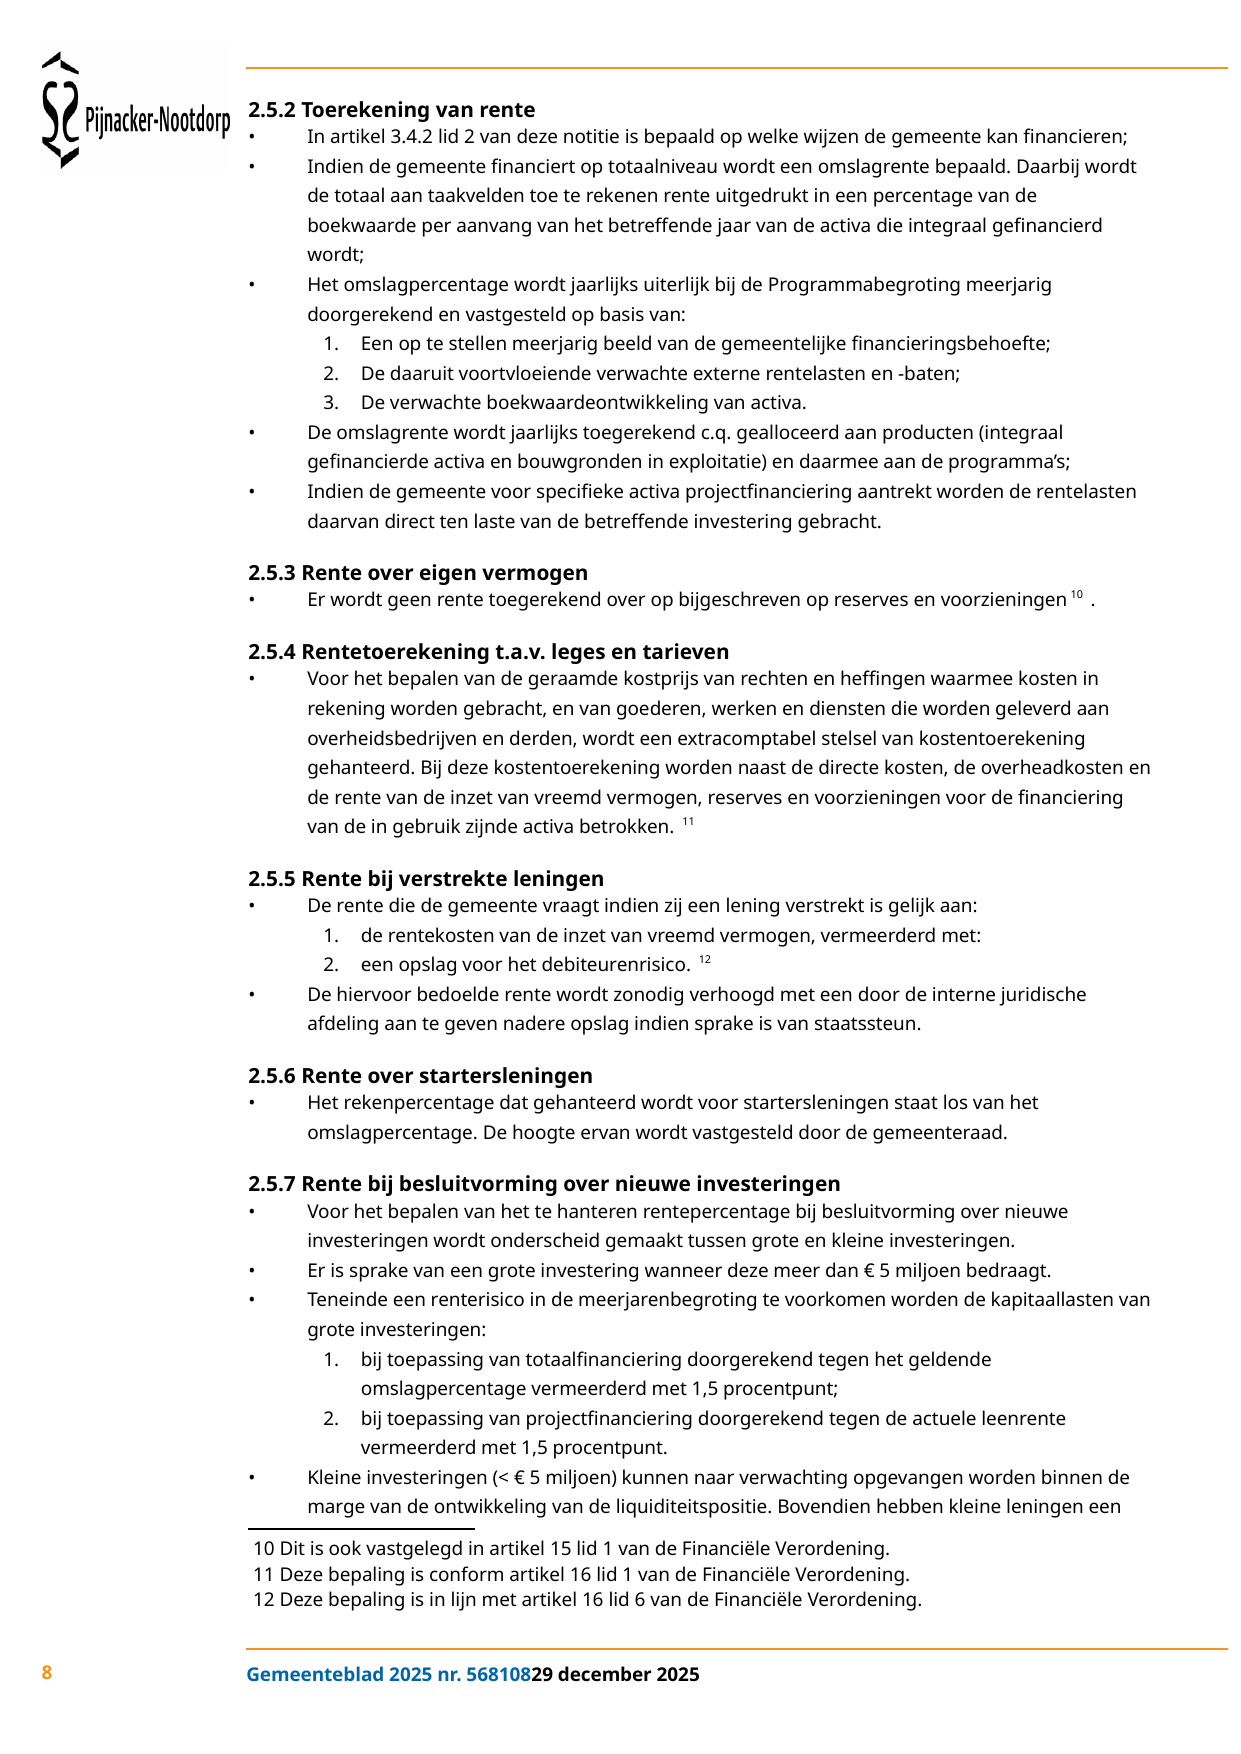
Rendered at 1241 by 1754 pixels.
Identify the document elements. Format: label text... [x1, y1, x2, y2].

list De verwachte boekwaardeontwikkeling van activa. [323, 389, 1152, 415]
text 2.5.6 Rente over startersleningen [248, 1061, 1152, 1089]
text 2.5.7 Rente bij besluitvorming over nieuwe investeringen [248, 1169, 1152, 1198]
list Deze bepaling is conform artikel 16 lid 1 van de Financiële Verordening. [248, 1561, 1152, 1586]
picture [41, 47, 231, 172]
list Kleine investeringen (< € 5 miljoen) kunnen naar verwachting opgevangen worden binnen de marge van de ontwikkeling van de liquiditeitspositie. Bovendien hebben kleine leningen een [248, 1464, 1152, 1519]
list De omslagrente wordt jaarlijks toegerekend c.q. gealloceerd aan producten (integraal gefinancierde activa en bouwgronden in exploitatie) en daarmee aan de programma’s; [248, 419, 1152, 474]
list Het rekenpercentage dat gehanteerd wordt voor startersleningen staat los van het omslagpercentage. De hoogte ervan wordt vastgesteld door de gemeenteraad. [248, 1089, 1152, 1145]
list een opslag voor het debiteurenrisico. [323, 951, 1152, 977]
text 2.5.3 Rente over eigen vermogen [248, 558, 1152, 587]
list De hiervoor bedoelde rente wordt zonodig verhoogd met een door de interne juridische afdeling aan te geven nadere opslag indien sprake is van staatssteun. [248, 981, 1152, 1036]
text 2.5.4 Rentetoerekening t.a.v. leges en tarieven [248, 637, 1152, 666]
list de rentekosten van de inzet van vreemd vermogen, vermeerderd met: [323, 922, 1152, 948]
list Er wordt geen rente toegerekend over op bijgeschreven op reserves en voorzieningen . [248, 587, 1152, 612]
list Deze bepaling is in lijn met artikel 16 lid 6 van de Financiële Verordening. [248, 1586, 1152, 1612]
list bij toepassing van projectfinanciering doorgerekend tegen de actuele leenrente vermeerderd met 1,5 procentpunt. [323, 1405, 1152, 1460]
list Het omslagpercentage wordt jaarlijks uiterlijk bij de Programmabegroting meerjarig doorgerekend en vastgesteld op basis van: [248, 271, 1152, 326]
list Indien de gemeente voor specifieke activa projectfinanciering aantrekt worden de rentelasten daarvan direct ten laste van de betreffende investering gebracht. [248, 478, 1152, 533]
list Voor het bepalen van de geraamde kostprijs van rechten en heffingen waarmee kosten in rekening worden gebracht, en van goederen, werken en diensten die worden geleverd aan overheidsbedrijven en derden, wordt een extracomptabel stelsel van kostentoerekening gehanteerd. Bij deze kostentoerekening worden naast de directe kosten, de overheadkosten en de rente van de inzet van vreemd vermogen, reserves en voorzieningen voor de financiering van de in gebruik zijnde activa betrokken. [248, 666, 1152, 839]
text 2.5.2 Toerekening van rente [248, 95, 1152, 123]
list Teneinde een renterisico in de meerjarenbegroting te voorkomen worden de kapitaallasten van grote investeringen: [248, 1287, 1152, 1342]
list In artikel 3.4.2 lid 2 van deze notitie is bepaald op welke wijzen de gemeente kan financieren; [248, 123, 1152, 149]
list Een op te stellen meerjarig beeld van de gemeentelijke financieringsbehoefte; [323, 330, 1152, 356]
list Indien de gemeente financiert op totaalniveau wordt een omslagrente bepaald. Daarbij wordt de totaal aan taakvelden toe te rekenen rente uitgedrukt in een percentage van de boekwaarde per aanvang van het betreffende jaar van de activa die integraal gefinancierd wordt; [248, 153, 1152, 267]
list De rente die de gemeente vraagt indien zij een lening verstrekt is gelijk aan: [248, 892, 1152, 918]
list Voor het bepalen van het te hanteren rentepercentage bij besluitvorming over nieuwe investeringen wordt onderscheid gemaakt tussen grote en kleine investeringen. [248, 1198, 1152, 1253]
list bij toepassing van totaalfinanciering doorgerekend tegen het geldende omslagpercentage vermeerderd met 1,5 procentpunt; [323, 1346, 1152, 1401]
list De daaruit voortvloeiende verwachte externe rentelasten en -baten; [323, 360, 1152, 386]
list Er is sprake van een grote investering wanneer deze meer dan € 5 miljoen bedraagt. [248, 1257, 1152, 1283]
list Dit is ook vastgelegd in artikel 15 lid 1 van de Financiële Verordening. [248, 1535, 1152, 1561]
text 2.5.5 Rente bij verstrekte leningen [248, 864, 1152, 892]
